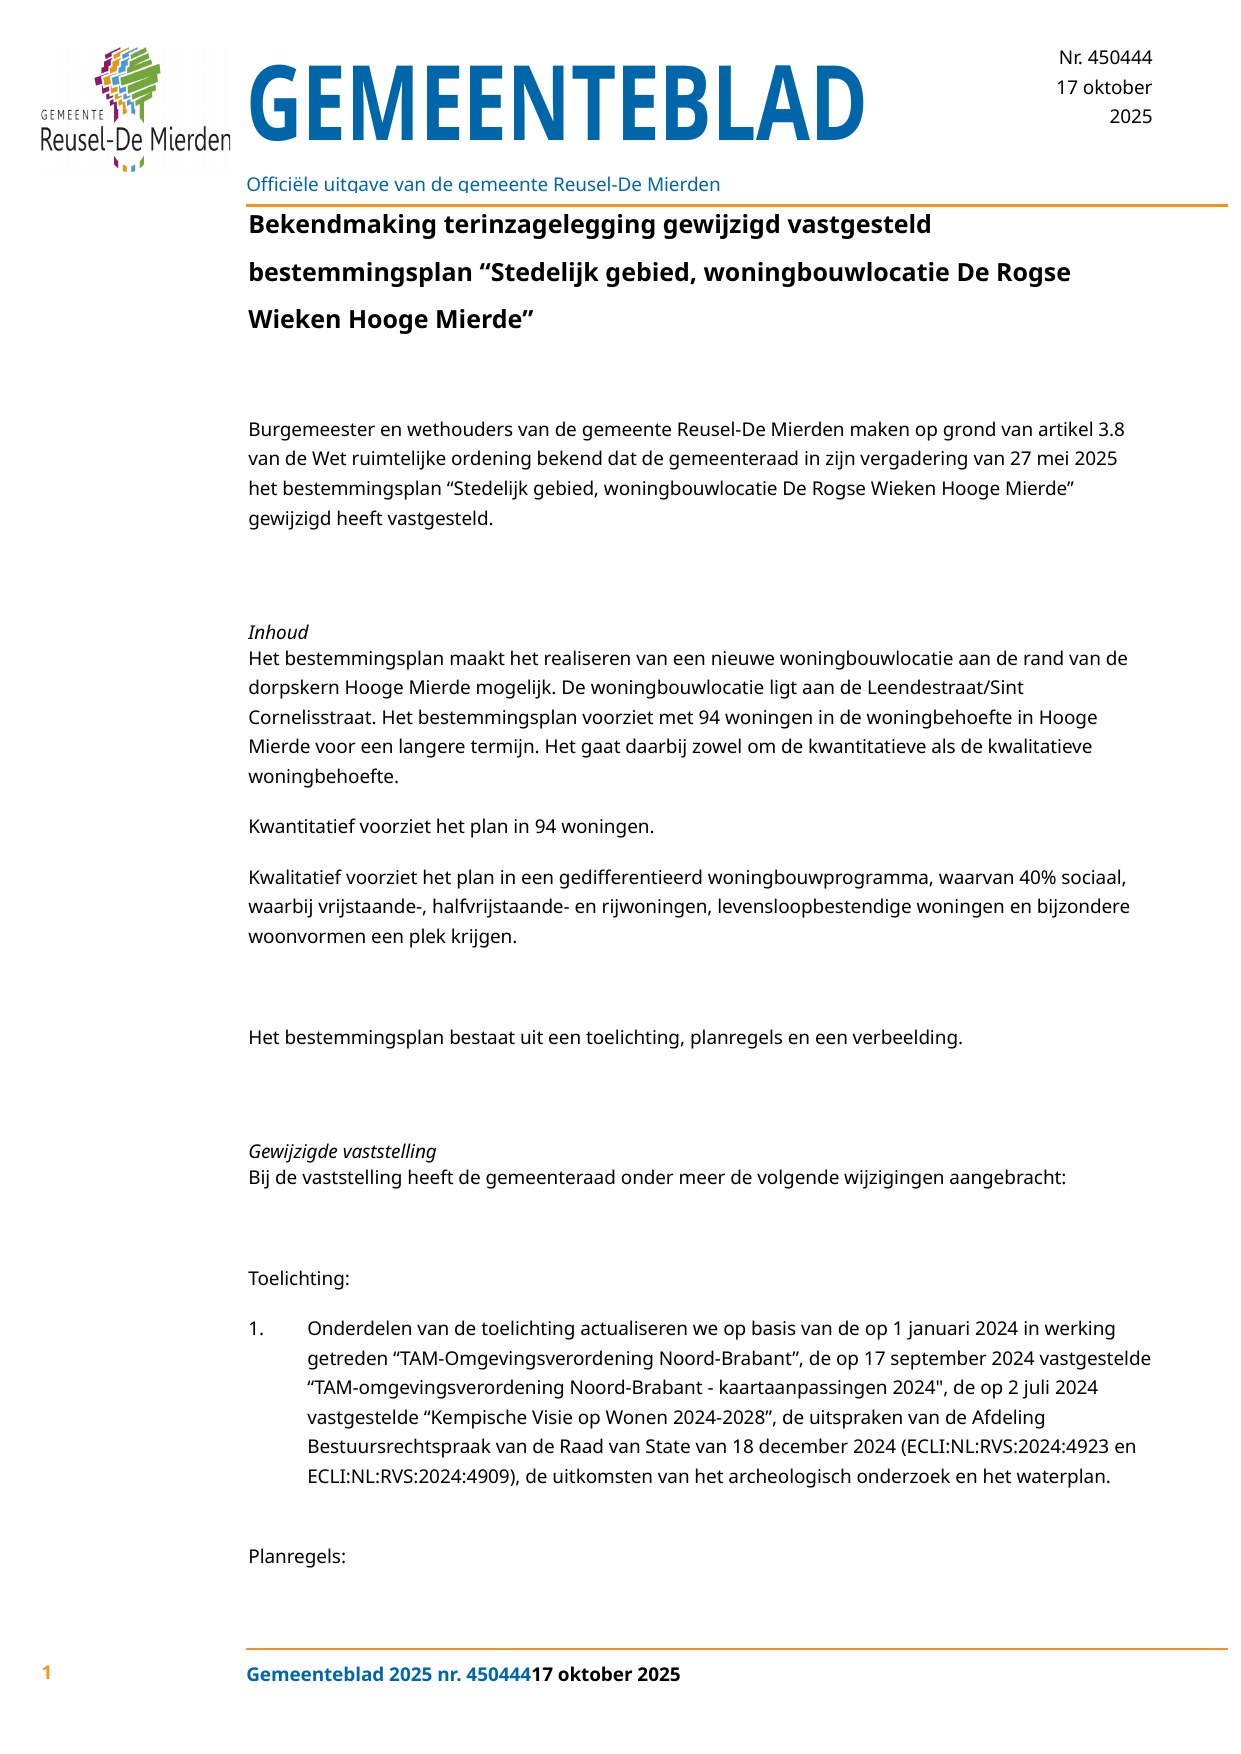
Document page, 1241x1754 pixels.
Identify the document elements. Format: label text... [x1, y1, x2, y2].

text Planregels: [248, 1543, 1152, 1569]
text Het bestemmingsplan bestaat uit een toelichting, planregels en een verbeelding. [248, 1024, 1152, 1050]
text Bekendmaking terinzagelegging gewijzigd vastgesteld bestemmingsplan “Stedelijk gebied, woningbouwlocatie De Rogse Wieken Hooge Mierde” [248, 207, 1152, 336]
picture [41, 47, 231, 172]
list Onderdelen van de toelichting actualiseren we op basis van de op 1 januari 2024 in werking getreden “TAM-Omgevingsverordening Noord-Brabant”, de op 17 september 2024 vastgestelde “TAM-omgevingsverordening Noord-Brabant - kaartaanpassingen 2024", de op 2 juli 2024 vastgestelde “Kempische Visie op Wonen 2024-2028”, de uitspraken van de Afdeling Bestuursrechtspraak van de Raad van State van 18 december 2024 (ECLI:NL:RVS:2024:4923 en ECLI:NL:RVS:2024:4909), de uitkomsten van het archeologisch onderzoek en het waterplan. [248, 1315, 1152, 1489]
text Inhoud [248, 619, 1152, 645]
text Bij de vaststelling heeft de gemeenteraad onder meer de volgende wijzigingen aangebracht: [248, 1164, 1152, 1190]
text Kwalitatief voorziet het plan in een gedifferentieerd woningbouwprogramma, waarvan 40% sociaal, waarbij vrijstaande-, halfvrijstaande- en rijwoningen, levensloopbestendige woningen en bijzondere woonvormen een plek krijgen. [248, 864, 1152, 949]
text Burgemeester en wethouders van de gemeente Reusel-De Mierden maken op grond van artikel 3.8 van de Wet ruimtelijke ordening bekend dat de gemeenteraad in zijn vergadering van 27 mei 2025 het bestemmingsplan “Stedelijk gebied, woningbouwlocatie De Rogse Wieken Hooge Mierde” gewijzigd heeft vastgesteld. [248, 416, 1152, 530]
text Gewijzigde vaststelling [248, 1138, 1152, 1164]
text Kwantitatief voorziet het plan in 94 woningen. [248, 813, 1152, 839]
text Het bestemmingsplan maakt het realiseren van een nieuwe woningbouwlocatie aan de rand van de dorpskern Hooge Mierde mogelijk. De woningbouwlocatie ligt aan de Leendestraat/Sint Cornelisstraat. Het bestemmingsplan voorziet met 94 woningen in de woningbehoefte in Hooge Mierde voor een langere termijn. Het gaat daarbij zowel om de kwantitatieve als de kwalitatieve woningbehoefte. [248, 645, 1152, 789]
text Toelichting: [248, 1265, 1152, 1291]
